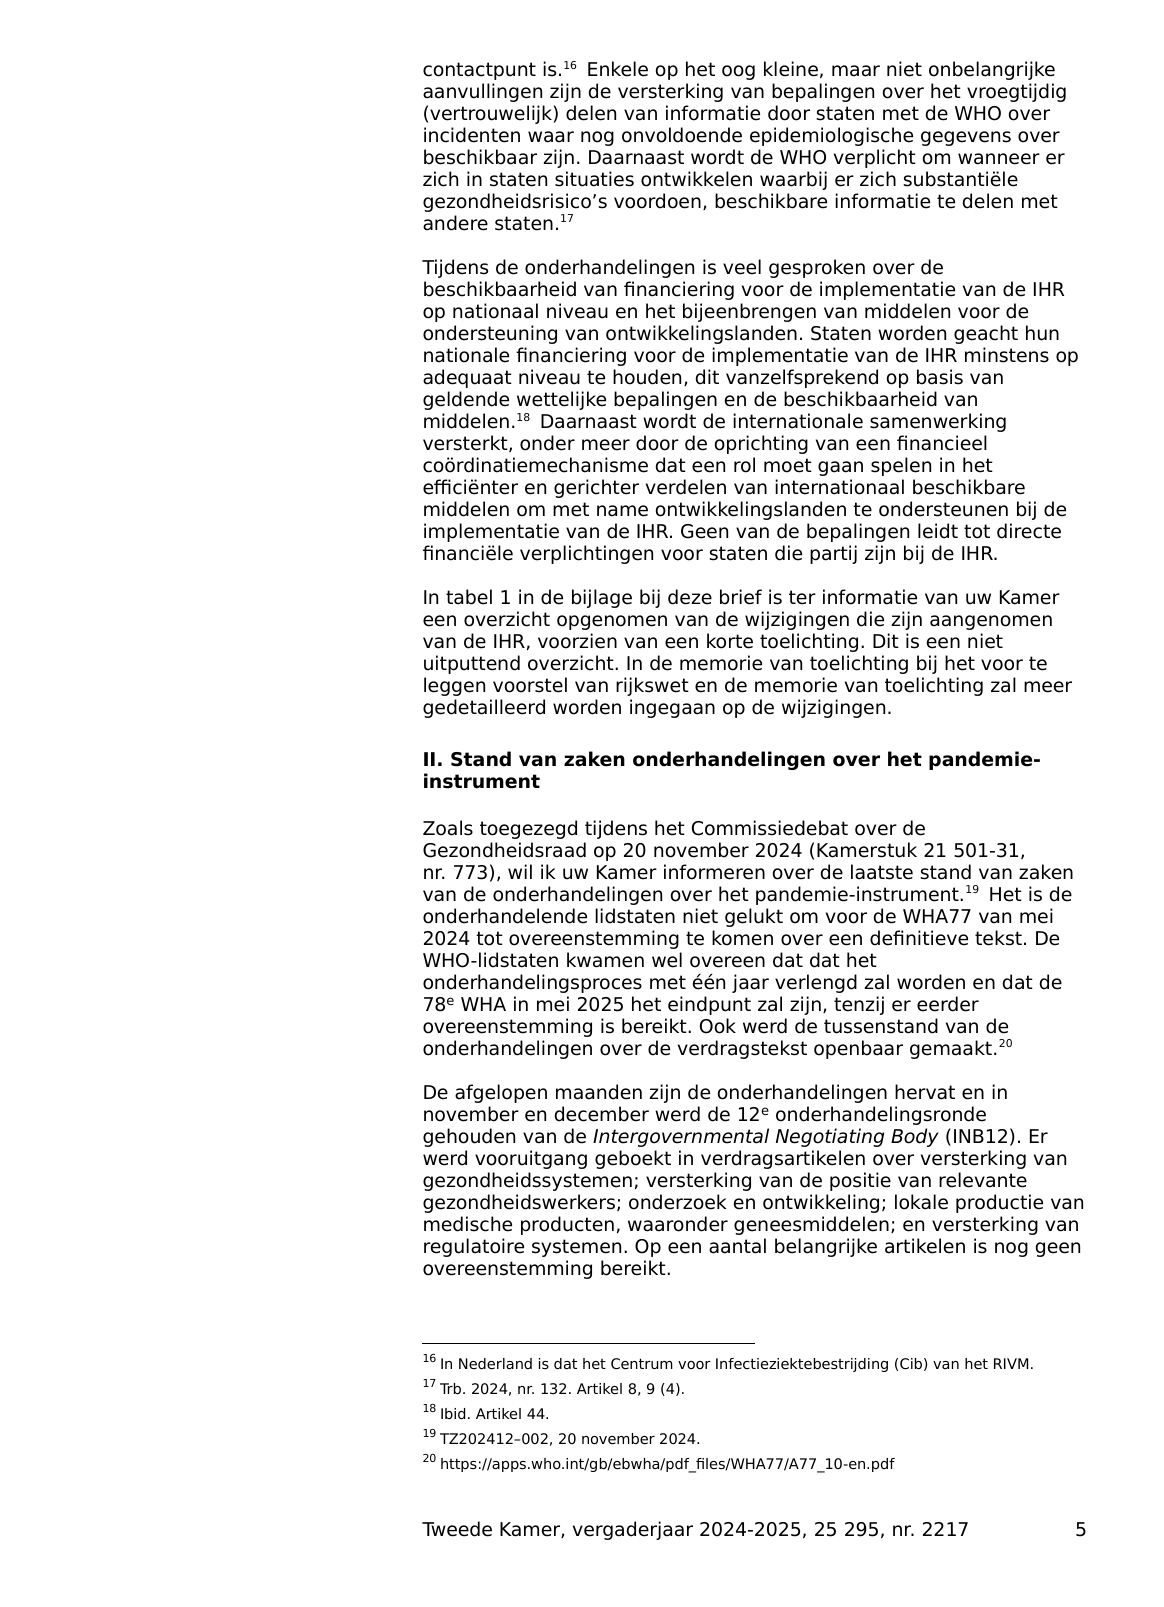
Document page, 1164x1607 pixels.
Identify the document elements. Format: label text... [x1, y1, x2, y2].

text In tabel 1 in de bijlage bij deze brief is ter informatie van uw Kamer een overzicht opgenomen van de wijzigingen die zijn aangenomen van de IHR, voorzien van een korte toelichting. Dit is een niet uitputtend overzicht. In de memorie van toelichting bij het voor te leggen voorstel van rijkswet en de memorie van toelichting zal meer gedetailleerd worden ingegaan op de wijzigingen. [422, 587, 1087, 719]
text Ibid. Artikel 44. [422, 1402, 1087, 1424]
text contactpunt is. Enkele op het oog kleine, maar niet onbelangrijke aanvullingen zijn de versterking van bepalingen over het vroegtijdig (vertrouwelijk) delen van informatie door staten met de WHO over incidenten waar nog onvoldoende epidemiologische gegevens over beschikbaar zijn. Daarnaast wordt de WHO verplicht om wanneer er zich in staten situaties ontwikkelen waarbij er zich substantiële gezondheidsrisico’s voordoen, beschikbare informatie te delen met andere staten. [422, 59, 1087, 235]
text https://apps.who.int/gb/ebwha/pdf_files/WHA77/A77_10-en.pdf [422, 1452, 1087, 1474]
text In Nederland is dat het Centrum voor Infectieziektebestrijding (Cib) van het RIVM. [422, 1352, 1087, 1374]
text Trb. 2024, nr. 132. Artikel 8, 9 (4). [422, 1377, 1087, 1399]
subtitle II. Stand van zaken onderhandelingen over het pandemie-instrument [422, 749, 1087, 793]
text Tijdens de onderhandelingen is veel gesproken over de beschikbaarheid van financiering voor de implementatie van de IHR op nationaal niveau en het bijeenbrengen van middelen voor de ondersteuning van ontwikkelingslanden. Staten worden geacht hun nationale financiering voor de implementatie van de IHR minstens op adequaat niveau te houden, dit vanzelfsprekend op basis van geldende wettelijke bepalingen en de beschikbaarheid van middelen. Daarnaast wordt de internationale samenwerking versterkt, onder meer door de oprichting van een financieel coördinatiemechanisme dat een rol moet gaan spelen in het efficiënter en gerichter verdelen van internationaal beschikbare middelen om met name ontwikkelingslanden te ondersteunen bij de implementatie van de IHR. Geen van de bepalingen leidt tot directe financiële verplichtingen voor staten die partij zijn bij de IHR. [422, 257, 1087, 565]
text Zoals toegezegd tijdens het Commissiedebat over de Gezondheidsraad op 20 november 2024 (Kamerstuk 21 501-31, nr. 773), wil ik uw Kamer informeren over de laatste stand van zaken van de onderhandelingen over het pandemie-instrument. Het is de onderhandelende lidstaten niet gelukt om voor de WHA77 van mei 2024 tot overeenstemming te komen over een definitieve tekst. De WHO-lidstaten kwamen wel overeen dat dat het onderhandelingsproces met één jaar verlengd zal worden en dat de 78e WHA in mei 2025 het eindpunt zal zijn, tenzij er eerder overeenstemming is bereikt. Ook werd de tussenstand van de onderhandelingen over de verdragstekst openbaar gemaakt. [422, 818, 1087, 1059]
text TZ202412–002, 20 november 2024. [422, 1427, 1087, 1449]
text De afgelopen maanden zijn de onderhandelingen hervat en in november en december werd de 12e onderhandelingsronde gehouden van de Intergovernmental Negotiating Body (INB12). Er werd vooruitgang geboekt in verdragsartikelen over versterking van gezondheidssystemen; versterking van de positie van relevante gezondheidswerkers; onderzoek en ontwikkeling; lokale productie van medische producten, waaronder geneesmiddelen; en versterking van regulatoire systemen. Op een aantal belangrijke artikelen is nog geen overeenstemming bereikt. [422, 1082, 1087, 1279]
